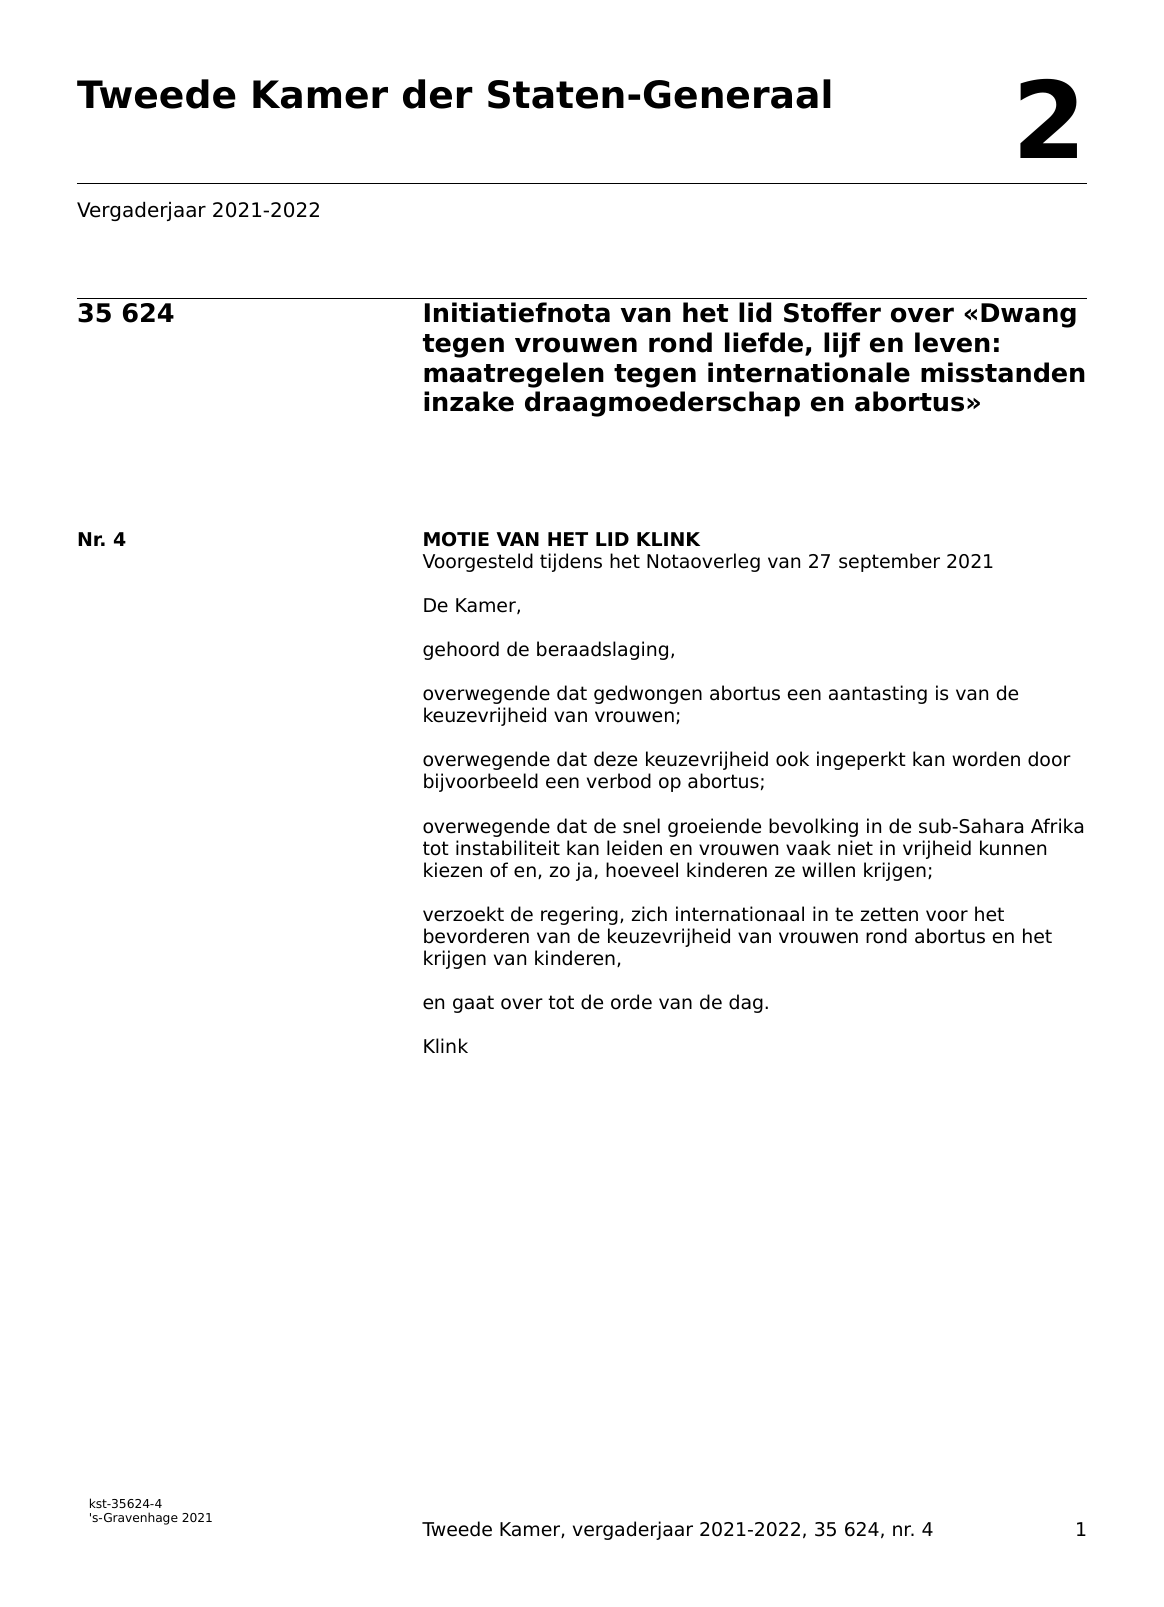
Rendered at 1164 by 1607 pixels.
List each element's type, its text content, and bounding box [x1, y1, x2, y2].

table_cell Vergaderjaar 2021-2022 [77, 184, 1087, 298]
text verzoekt de regering, zich internationaal in te zetten voor het bevorderen van de keuzevrijheid van vrouwen rond abortus en het krijgen van kinderen, [422, 904, 1087, 969]
subtitle Nr. 4 MOTIE VAN HET LID KLINK [77, 529, 1087, 551]
text gehoord de beraadslaging, [422, 639, 1087, 661]
text overwegende dat de snel groeiende bevolking in de sub-Sahara Afrika tot instabiliteit kan leiden en vrouwen vaak niet in vrijheid kunnen kiezen of en, zo ja, hoeveel kinderen ze willen krijgen; [422, 816, 1087, 881]
text overwegende dat gedwongen abortus een aantasting is van de keuzevrijheid van vrouwen; [422, 683, 1087, 727]
table_header Tweede Kamer der Staten-Generaal [77, 59, 886, 183]
text De Kamer, [422, 595, 1087, 617]
text Voorgesteld tijdens het Notaoverleg van 27 september 2021 [422, 551, 1087, 573]
text Klink [422, 1036, 1087, 1058]
text 's-Gravenhage 2021 [88, 1511, 323, 1525]
text en gaat over tot de orde van de dag. [422, 992, 1087, 1014]
text overwegende dat deze keuzevrijheid ook ingeperkt kan worden door bijvoorbeeld een verbod op abortus; [422, 749, 1087, 793]
text kst-35624-4 [88, 1497, 323, 1511]
table_header 2 [886, 59, 1087, 183]
subtitle 35 624 Initiatiefnota van het lid Stoffer over «Dwang tegen vrouwen rond liefde, lijf en leven: maatregelen tegen internationale misstanden inzake draagmoederschap en abortus» [77, 299, 1087, 418]
